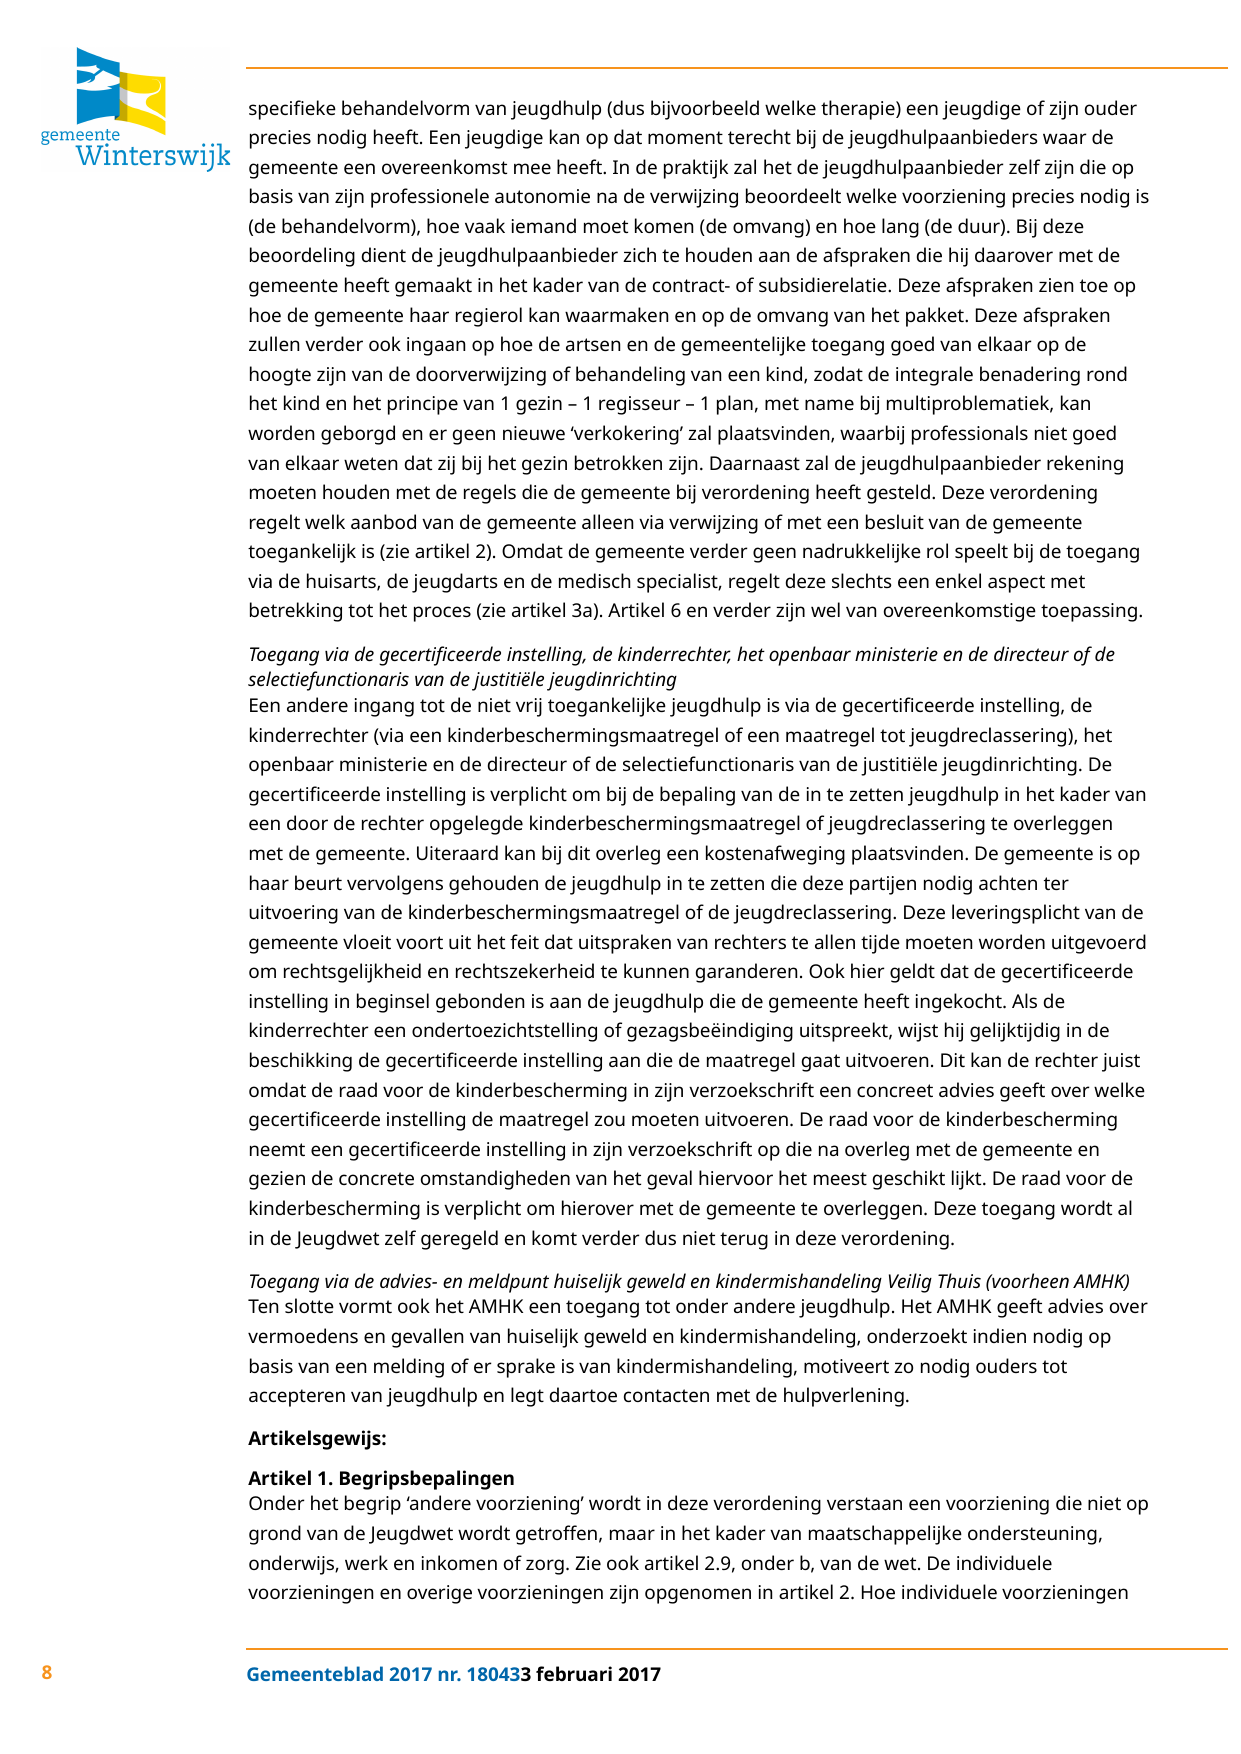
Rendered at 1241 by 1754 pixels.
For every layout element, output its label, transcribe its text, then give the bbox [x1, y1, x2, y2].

text Toegang via de advies- en meldpunt huiselijk geweld en kindermishandeling Veilig Thuis (voorheen AMHK) [248, 1268, 1152, 1294]
text Artikelsgewijs: [248, 1426, 1152, 1451]
text Artikel 1. Begripsbepalingen [248, 1465, 1152, 1491]
picture [225, 153, 231, 162]
text Een andere ingang tot de niet vrij toegankelijke jeugdhulp is via de gecertificeerde instelling, de kinderrechter (via een kinderbeschermingsmaatregel of een maatregel tot jeugdreclassering), het openbaar ministerie en de directeur of de selectiefunctionaris van de justitiële jeugdinrichting. De gecertificeerde instelling is verplicht om bij de bepaling van de in te zetten jeugdhulp in het kader van een door de rechter opgelegde kinderbeschermingsmaatregel of jeugdreclassering te overleggen met de gemeente. Uiteraard kan bij dit overleg een kostenafweging plaatsvinden. De gemeente is op haar beurt vervolgens gehouden de jeugdhulp in te zetten die deze partijen nodig achten ter uitvoering van de kinderbeschermingsmaatregel of de jeugdreclassering. Deze leveringsplicht van de gemeente vloeit voort uit het feit dat uitspraken van rechters te allen tijde moeten worden uitgevoerd om rechtsgelijkheid en rechtszekerheid te kunnen garanderen. Ook hier geldt dat de gecertificeerde instelling in beginsel gebonden is aan de jeugdhulp die de gemeente heeft ingekocht. Als de kinderrechter een ondertoezichtstelling of gezagsbeëindiging uitspreekt, wijst hij gelijktijdig in de beschikking de gecertificeerde instelling aan die de maatregel gaat uitvoeren. Dit kan de rechter juist omdat de raad voor de kinderbescherming in zijn verzoekschrift een concreet advies geeft over welke gecertificeerde instelling de maatregel zou moeten uitvoeren. De raad voor de kinderbescherming neemt een gecertificeerde instelling in zijn verzoekschrift op die na overleg met de gemeente en gezien de concrete omstandigheden van het geval hiervoor het meest geschikt lijkt. De raad voor de kinderbescherming is verplicht om hierover met de gemeente te overleggen. Deze toegang wordt al in de Jeugdwet zelf geregeld en komt verder dus niet terug in deze verordening. [248, 692, 1152, 1251]
text Toegang via de gecertificeerde instelling, de kinderrechter, het openbaar ministerie en de directeur of de selectiefunctionaris van de justitiële jeugdinrichting [248, 641, 1152, 692]
picture [41, 47, 231, 172]
text Ten slotte vormt ook het AMHK een toegang tot onder andere jeugdhulp. Het AMHK geeft advies over vermoedens en gevallen van huiselijk geweld en kindermishandeling, onderzoekt indien nodig op basis van een melding of er sprake is van kindermishandeling, motiveert zo nodig ouders tot accepteren van jeugdhulp en legt daartoe contacten met de hulpverlening. [248, 1294, 1152, 1408]
text Onder het begrip ‘andere voorziening’ wordt in deze verordening verstaan een voorziening die niet op grond van de Jeugdwet wordt getroffen, maar in het kader van maatschappelijke ondersteuning, onderwijs, werk en inkomen of zorg. Zie ook artikel 2.9, onder b, van de wet. De individuele voorzieningen en overige voorzieningen zijn opgenomen in artikel 2. Hoe individuele voorzieningen [248, 1491, 1152, 1605]
text specifieke behandelvorm van jeugdhulp (dus bijvoorbeeld welke therapie) een jeugdige of zijn ouder precies nodig heeft. Een jeugdige kan op dat moment terecht bij de jeugdhulpaanbieders waar de gemeente een overeenkomst mee heeft. In de praktijk zal het de jeugdhulpaanbieder zelf zijn die op basis van zijn professionele autonomie na de verwijzing beoordeelt welke voorziening precies nodig is (de behandelvorm), hoe vaak iemand moet komen (de omvang) en hoe lang (de duur). Bij deze beoordeling dient de jeugdhulpaanbieder zich te houden aan de afspraken die hij daarover met de gemeente heeft gemaakt in het kader van de contract- of subsidierelatie. Deze afspraken zien toe op hoe de gemeente haar regierol kan waarmaken en op de omvang van het pakket. Deze afspraken zullen verder ook ingaan op hoe de artsen en de gemeentelijke toegang goed van elkaar op de hoogte zijn van de doorverwijzing of behandeling van een kind, zodat de integrale benadering rond het kind en het principe van 1 gezin – 1 regisseur – 1 plan, met name bij multiproblematiek, kan worden geborgd en er geen nieuwe ‘verkokering’ zal plaatsvinden, waarbij professionals niet goed van elkaar weten dat zij bij het gezin betrokken zijn. Daarnaast zal de jeugdhulpaanbieder rekening moeten houden met de regels die de gemeente bij verordening heeft gesteld. Deze verordening regelt welk aanbod van de gemeente alleen via verwijzing of met een besluit van de gemeente toegankelijk is (zie artikel 2). Omdat de gemeente verder geen nadrukkelijke rol speelt bij de toegang via de huisarts, de jeugdarts en de medisch specialist, regelt deze slechts een enkel aspect met betrekking tot het proces (zie artikel 3a). Artikel 6 en verder zijn wel van overeenkomstige toepassing. [248, 95, 1152, 623]
